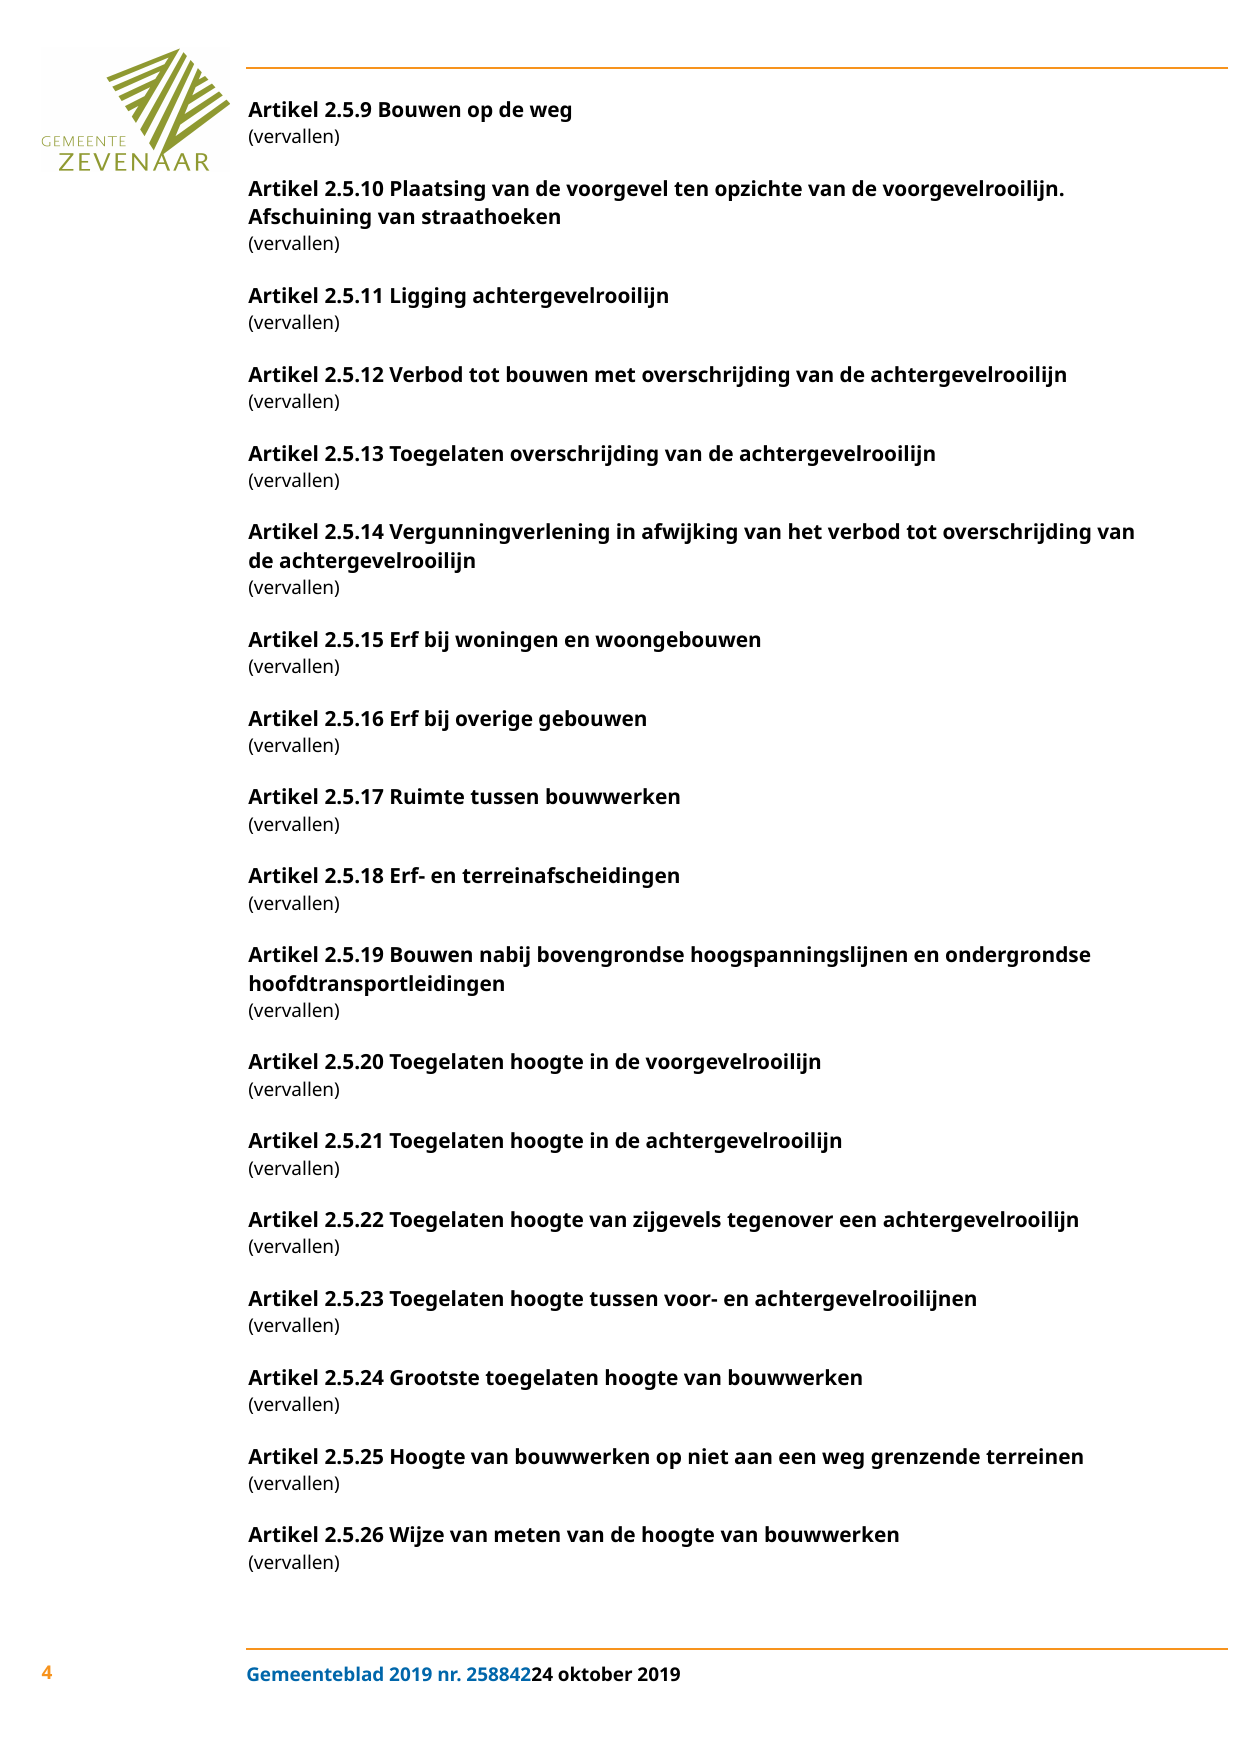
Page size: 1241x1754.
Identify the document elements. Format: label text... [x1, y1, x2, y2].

text (vervallen) [248, 1549, 1152, 1575]
text (vervallen) [248, 1076, 1152, 1102]
text Artikel 2.5.20 Toegelaten hoogte in de voorgevelrooilijn [248, 1047, 1152, 1076]
text (vervallen) [248, 653, 1152, 679]
text (vervallen) [248, 388, 1152, 414]
text (vervallen) [248, 309, 1152, 335]
text Artikel 2.5.17 Ruimte tussen bouwwerken [248, 782, 1152, 811]
text (vervallen) [248, 467, 1152, 493]
text (vervallen) [248, 890, 1152, 916]
text Artikel 2.5.12 Verbod tot bouwen met overschrijding van de achtergevelrooilijn [248, 360, 1152, 388]
text Artikel 2.5.18 Erf- en terreinafscheidingen [248, 861, 1152, 890]
text Artikel 2.5.16 Erf bij overige gebouwen [248, 704, 1152, 732]
text (vervallen) [248, 1391, 1152, 1417]
text (vervallen) [248, 732, 1152, 758]
text Artikel 2.5.25 Hoogte van bouwwerken op niet aan een weg grenzende terreinen [248, 1442, 1152, 1470]
text Artikel 2.5.9 Bouwen op de weg [248, 95, 1152, 123]
text Artikel 2.5.23 Toegelaten hoogte tussen voor- en achtergevelrooilijnen [248, 1284, 1152, 1312]
text (vervallen) [248, 811, 1152, 837]
text (vervallen) [248, 1155, 1152, 1181]
text (vervallen) [248, 574, 1152, 600]
text Artikel 2.5.22 Toegelaten hoogte van zijgevels tegenover een achtergevelrooilijn [248, 1205, 1152, 1234]
text Artikel 2.5.14 Vergunningverlening in afwijking van het verbod tot overschrijding van de achtergevelrooilijn [248, 517, 1152, 574]
text (vervallen) [248, 123, 1152, 149]
text Artikel 2.5.24 Grootste toegelaten hoogte van bouwwerken [248, 1363, 1152, 1391]
text (vervallen) [248, 1234, 1152, 1259]
picture [41, 47, 231, 172]
text Artikel 2.5.15 Erf bij woningen en woongebouwen [248, 625, 1152, 653]
text (vervallen) [248, 1470, 1152, 1496]
text Artikel 2.5.19 Bouwen nabij bovengrondse hoogspanningslijnen en ondergrondse hoofdtransportleidingen [248, 940, 1152, 997]
text (vervallen) [248, 231, 1152, 256]
text Artikel 2.5.10 Plaatsing van de voorgevel ten opzichte van de voorgevelrooilijn. Afschuining van straathoeken [248, 174, 1152, 231]
text (vervallen) [248, 997, 1152, 1023]
text Artikel 2.5.26 Wijze van meten van de hoogte van bouwwerken [248, 1521, 1152, 1549]
text Artikel 2.5.21 Toegelaten hoogte in de achtergevelrooilijn [248, 1126, 1152, 1155]
text (vervallen) [248, 1312, 1152, 1338]
text Artikel 2.5.11 Ligging achtergevelrooilijn [248, 281, 1152, 309]
text Artikel 2.5.13 Toegelaten overschrijding van de achtergevelrooilijn [248, 439, 1152, 467]
